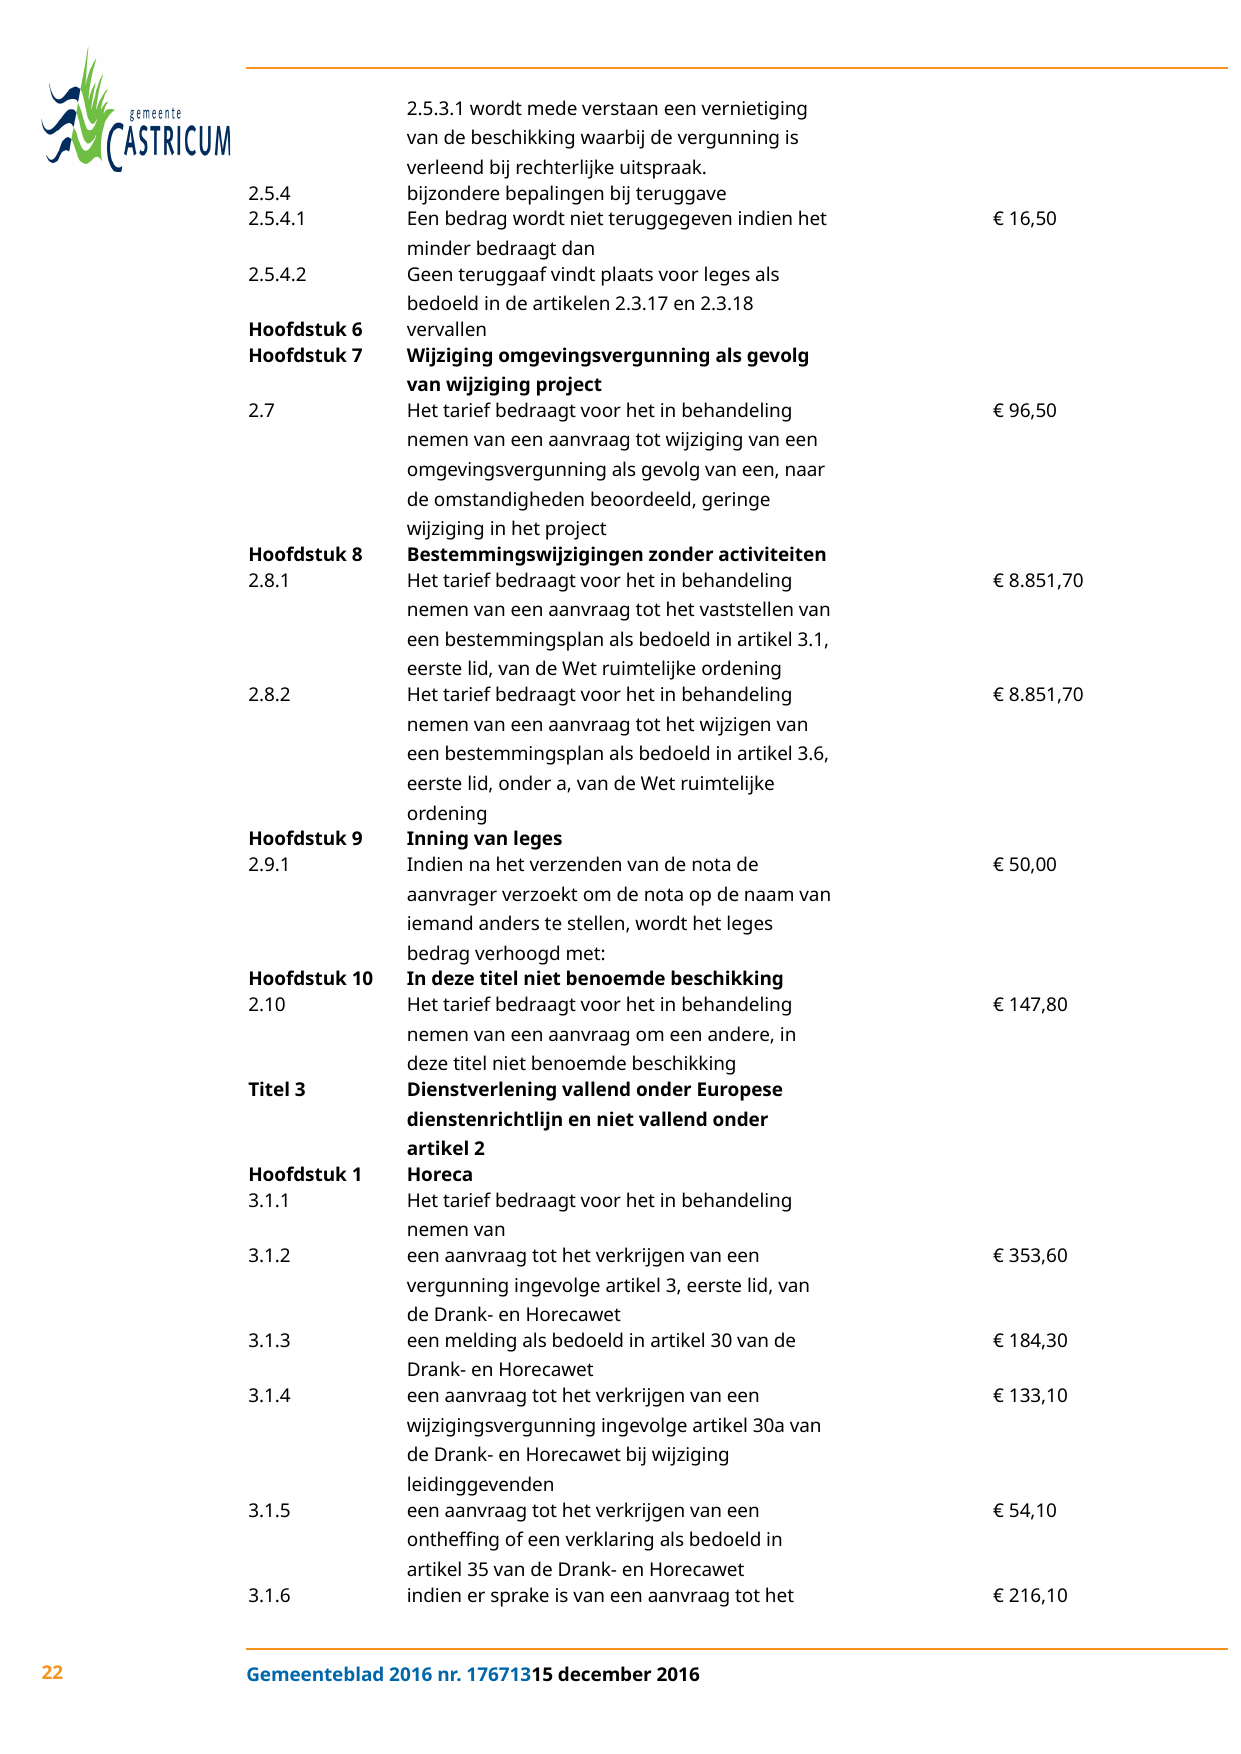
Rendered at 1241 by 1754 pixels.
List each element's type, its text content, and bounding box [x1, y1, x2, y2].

table_cell € 54,10 [993, 1497, 1152, 1582]
table_cell € 216,10 [993, 1582, 1152, 1607]
table_cell [993, 342, 1152, 397]
table_cell [834, 1187, 993, 1242]
table_cell Titel 3 [248, 1076, 407, 1161]
table_cell [834, 1383, 993, 1497]
table_cell Hoofdstuk 7 [248, 342, 407, 397]
table_cell indien er sprake is van een aanvraag tot het [407, 1582, 834, 1607]
table_cell € 8.851,70 [993, 681, 1152, 825]
table_cell een aanvraag tot het verkrijgen van een vergunning ingevolge artikel 3, eerste lid, van de Drank- en Horecawet [407, 1242, 834, 1327]
table_cell € 133,10 [993, 1383, 1152, 1497]
table_cell vervallen [407, 316, 834, 342]
table_cell [993, 261, 1152, 316]
table_cell Hoofdstuk 6 [248, 316, 407, 342]
table_cell [834, 95, 993, 180]
table_cell [834, 316, 993, 342]
table_cell een aanvraag tot het verkrijgen van een wijzigingsvergunning ingevolge artikel 30a van de Drank- en Horecawet bij wijziging leidinggevenden [407, 1383, 834, 1497]
table_cell [834, 1327, 993, 1382]
table_cell 2.7 [248, 397, 407, 541]
table_cell Inning van leges [407, 825, 834, 851]
table_cell Dienstverlening vallend onder Europese dienstenrichtlijn en niet vallend onder artikel 2 [407, 1076, 834, 1161]
table_cell Het tarief bedraagt voor het in behandeling nemen van een aanvraag tot het vaststellen van een bestemmingsplan als bedoeld in artikel 3.1, eerste lid, van de Wet ruimtelijke ordening [407, 567, 834, 681]
table_cell [993, 316, 1152, 342]
table_cell [834, 991, 993, 1076]
table_cell [834, 180, 993, 205]
table_cell [993, 825, 1152, 851]
table_cell 2.10 [248, 991, 407, 1076]
table_cell Wijziging omgevingsvergunning als gevolg van wijziging project [407, 342, 834, 397]
table_cell Hoofdstuk 8 [248, 541, 407, 567]
table_cell 2.5.3.1 wordt mede verstaan een vernietiging van de beschikking waarbij de vergunning is verleend bij rechterlijke uitspraak. [407, 95, 834, 180]
table_cell Geen teruggaaf vindt plaats voor leges als bedoeld in de artikelen 2.3.17 en 2.3.18 [407, 261, 834, 316]
table_cell Het tarief bedraagt voor het in behandeling nemen van een aanvraag om een andere, in deze titel niet benoemde beschikking [407, 991, 834, 1076]
table_cell 3.1.2 [248, 1242, 407, 1327]
table_cell 2.8.1 [248, 567, 407, 681]
table_cell [834, 851, 993, 966]
table_cell een melding als bedoeld in artikel 30 van de Drank- en Horecawet [407, 1327, 834, 1382]
table_cell 3.1.4 [248, 1383, 407, 1497]
table_cell [834, 342, 993, 397]
table_cell [834, 1497, 993, 1582]
table_cell [993, 1076, 1152, 1161]
table_cell [993, 966, 1152, 991]
table_cell € 50,00 [993, 851, 1152, 966]
table_cell [834, 1161, 993, 1187]
table_cell 2.9.1 [248, 851, 407, 966]
table_cell Hoofdstuk 1 [248, 1161, 407, 1187]
table_cell 3.1.6 [248, 1582, 407, 1607]
table_cell € 184,30 [993, 1327, 1152, 1382]
picture [41, 47, 231, 172]
table_cell [248, 95, 407, 180]
table_cell [834, 825, 993, 851]
table_cell 3.1.3 [248, 1327, 407, 1382]
table_cell Hoofdstuk 9 [248, 825, 407, 851]
table_cell Bestemmingswijzigingen zonder activiteiten [407, 541, 834, 567]
table_cell [993, 1161, 1152, 1187]
table_cell 2.8.2 [248, 681, 407, 825]
table_cell Indien na het verzenden van de nota de aanvrager verzoekt om de nota op de naam van iemand anders te stellen, wordt het leges bedrag verhoogd met: [407, 851, 834, 966]
table_cell [834, 541, 993, 567]
table_cell € 96,50 [993, 397, 1152, 541]
table_cell 2.5.4.2 [248, 261, 407, 316]
table_cell [993, 1187, 1152, 1242]
table_cell [834, 567, 993, 681]
table_cell [834, 205, 993, 261]
table_cell € 147,80 [993, 991, 1152, 1076]
table_cell € 353,60 [993, 1242, 1152, 1327]
table_cell Het tarief bedraagt voor het in behandeling nemen van een aanvraag tot wijziging van een omgevingsvergunning als gevolg van een, naar de omstandigheden beoordeeld, geringe wijziging in het project [407, 397, 834, 541]
table_cell [834, 966, 993, 991]
table_cell Het tarief bedraagt voor het in behandeling nemen van een aanvraag tot het wijzigen van een bestemmingsplan als bedoeld in artikel 3.6, eerste lid, onder a, van de Wet ruimtelijke ordening [407, 681, 834, 825]
table_cell 2.5.4 [248, 180, 407, 205]
table_cell 3.1.5 [248, 1497, 407, 1582]
table_cell [993, 95, 1152, 180]
table_cell 3.1.1 [248, 1187, 407, 1242]
table_cell [834, 261, 993, 316]
table_cell € 8.851,70 [993, 567, 1152, 681]
table_cell € 16,50 [993, 205, 1152, 261]
table_cell [834, 1582, 993, 1607]
table_cell Horeca [407, 1161, 834, 1187]
table_cell [834, 1242, 993, 1327]
table_cell een aanvraag tot het verkrijgen van een ontheffing of een verklaring als bedoeld in artikel 35 van de Drank- en Horecawet [407, 1497, 834, 1582]
table_cell 2.5.4.1 [248, 205, 407, 261]
table_cell [993, 541, 1152, 567]
table_cell Het tarief bedraagt voor het in behandeling nemen van [407, 1187, 834, 1242]
table_cell [993, 180, 1152, 205]
table_cell [834, 681, 993, 825]
table_cell bijzondere bepalingen bij teruggave [407, 180, 834, 205]
table_cell [834, 1076, 993, 1161]
table_cell In deze titel niet benoemde beschikking [407, 966, 834, 991]
table_cell Een bedrag wordt niet teruggegeven indien het minder bedraagt dan [407, 205, 834, 261]
table_cell Hoofdstuk 10 [248, 966, 407, 991]
table_cell [834, 397, 993, 541]
